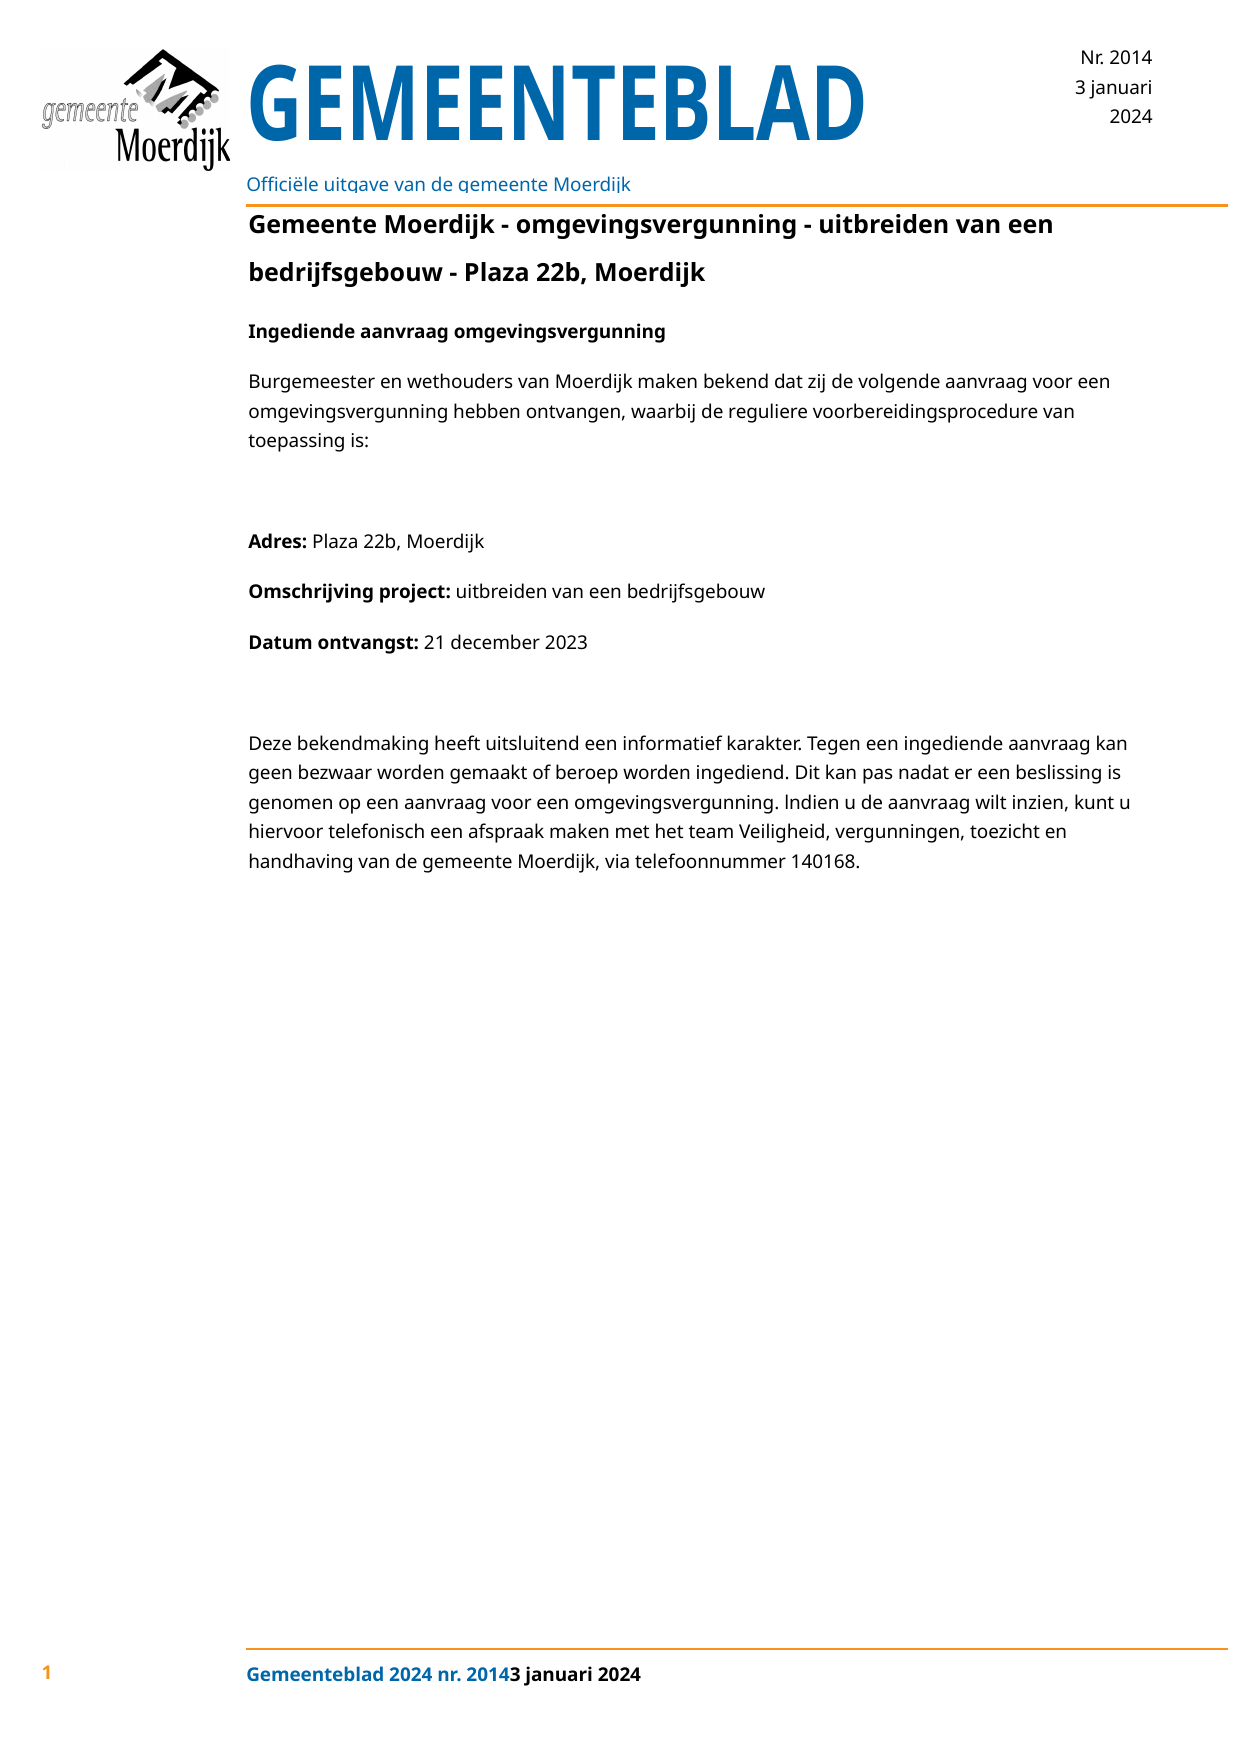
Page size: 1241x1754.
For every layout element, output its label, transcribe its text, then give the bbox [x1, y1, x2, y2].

text Adres: Plaza 22b, Moerdijk [248, 528, 1152, 554]
text Ingediende aanvraag omgevingsvergunning [248, 318, 1152, 344]
text Datum ontvangst: 21 december 2023 [248, 629, 1152, 655]
picture [41, 47, 231, 172]
text Deze bekendmaking heeft uitsluitend een informatief karakter. Tegen een ingediende aanvraag kan geen bezwaar worden gemaakt of beroep worden ingediend. Dit kan pas nadat er een beslissing is genomen op een aanvraag voor een omgevingsvergunning. lndien u de aanvraag wilt inzien, kunt u hiervoor telefonisch een afspraak maken met het team Veiligheid, vergunningen, toezicht en handhaving van de gemeente Moerdijk, via telefoonnummer 140168. [248, 730, 1152, 874]
text Burgemeester en wethouders van Moerdijk maken bekend dat zij de volgende aanvraag voor een omgevingsvergunning hebben ontvangen, waarbij de reguliere voorbereidingsprocedure van toepassing is: [248, 368, 1152, 453]
text Gemeente Moerdijk - omgevingsvergunning - uitbreiden van een bedrijfsgebouw - Plaza 22b, Moerdijk [248, 207, 1152, 288]
text Omschrijving project: uitbreiden van een bedrijfsgebouw [248, 579, 1152, 604]
